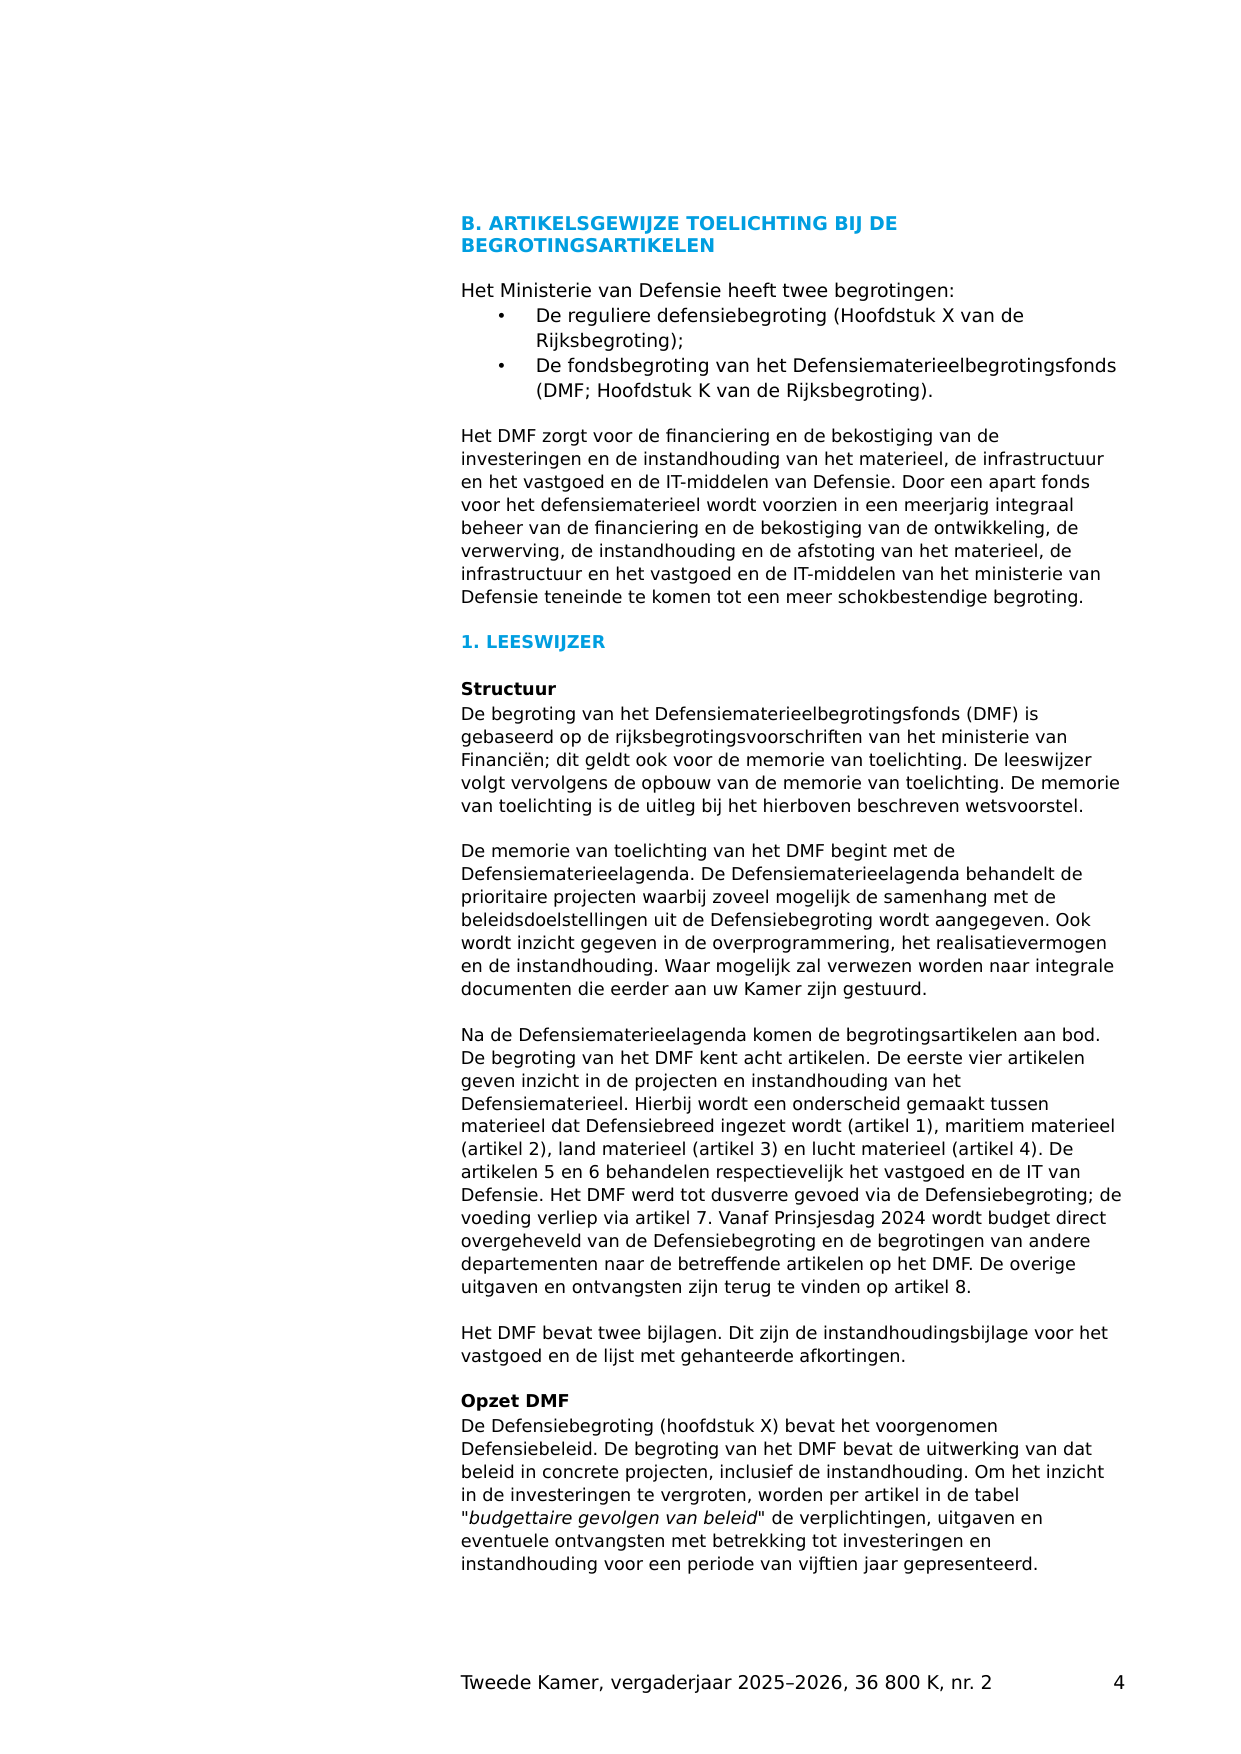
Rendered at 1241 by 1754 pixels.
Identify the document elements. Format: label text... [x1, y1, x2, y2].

title 1. LEESWIJZER [461, 631, 1125, 653]
text Opzet DMF [461, 1389, 1125, 1412]
text Het Ministerie van Defensie heeft twee begrotingen: [461, 280, 1125, 302]
text De Defensiebegroting (hoofdstuk X) bevat het voorgenomen Defensiebeleid. De begroting van het DMF bevat de uitwerking van dat beleid in concrete projecten, inclusief de instandhouding. Om het inzicht in de investeringen te vergroten, worden per artikel in de tabel "budgettaire gevolgen van beleid" de verplichtingen, uitgaven en eventuele ontvangsten met betrekking tot investeringen en instandhouding voor een periode van vijftien jaar gepresenteerd. [461, 1414, 1125, 1575]
text Structuur [461, 677, 1125, 700]
text Na de Defensiematerieelagenda komen de begrotingsartikelen aan bod. De begroting van het DMF kent acht artikelen. De eerste vier artikelen geven inzicht in de projecten en instandhouding van het Defensiematerieel. Hierbij wordt een onderscheid gemaakt tussen materieel dat Defensiebreed ingezet wordt (artikel 1), maritiem materieel (artikel 2), land materieel (artikel 3) en lucht materieel (artikel 4). De artikelen 5 en 6 behandelen respectievelijk het vastgoed en de IT van Defensie. Het DMF werd tot dusverre gevoed via de Defensiebegroting; de voeding verliep via artikel 7. Vanaf Prinsjesdag 2024 wordt budget direct overgeheveld van de Defensiebegroting en de begrotingen van andere departementen naar de betreffende artikelen op het DMF. De overige uitgaven en ontvangsten zijn terug te vinden op artikel 8. [461, 1023, 1125, 1298]
list De reguliere defensiebegroting (Hoofdstuk X van de Rijksbegroting); [498, 302, 1125, 352]
text De memorie van toelichting van het DMF begint met de Defensiematerieelagenda. De Defensiematerieelagenda behandelt de prioritaire projecten waarbij zoveel mogelijk de samenhang met de beleidsdoelstellingen uit de Defensiebegroting wordt aangegeven. Ook wordt inzicht gegeven in de overprogrammering, het realisatievermogen en de instandhouding. Waar mogelijk zal verwezen worden naar integrale documenten die eerder aan uw Kamer zijn gestuurd. [461, 839, 1125, 1000]
title B. Artikelsgewijze toelichting bij de begrotingsartikelen [461, 213, 1125, 257]
text Het DMF zorgt voor de financiering en de bekostiging van de investeringen en de instandhouding van het materieel, de infrastructuur en het vastgoed en de IT-middelen van Defensie. Door een apart fonds voor het defensiematerieel wordt voorzien in een meerjarig integraal beheer van de financiering en de bekostiging van de ontwikkeling, de verwerving, de instandhouding en de afstoting van het materieel, de infrastructuur en het vastgoed en de IT-middelen van het ministerie van Defensie teneinde te komen tot een meer schokbestendige begroting. [461, 424, 1125, 608]
list De fondsbegroting van het Defensiematerieelbegrotingsfonds (DMF; Hoofdstuk K van de Rijksbegroting). [498, 352, 1125, 402]
text De begroting van het Defensiematerieelbegrotingsfonds (DMF) is gebaseerd op de rijksbegrotingsvoorschriften van het ministerie van Financiën; dit geldt ook voor de memorie van toelichting. De leeswijzer volgt vervolgens de opbouw van de memorie van toelichting. De memorie van toelichting is de uitleg bij het hierboven beschreven wetsvoorstel. [461, 702, 1125, 817]
text Het DMF bevat twee bijlagen. Dit zijn de instandhoudingsbijlage voor het vastgoed en de lijst met gehanteerde afkortingen. [461, 1321, 1125, 1367]
